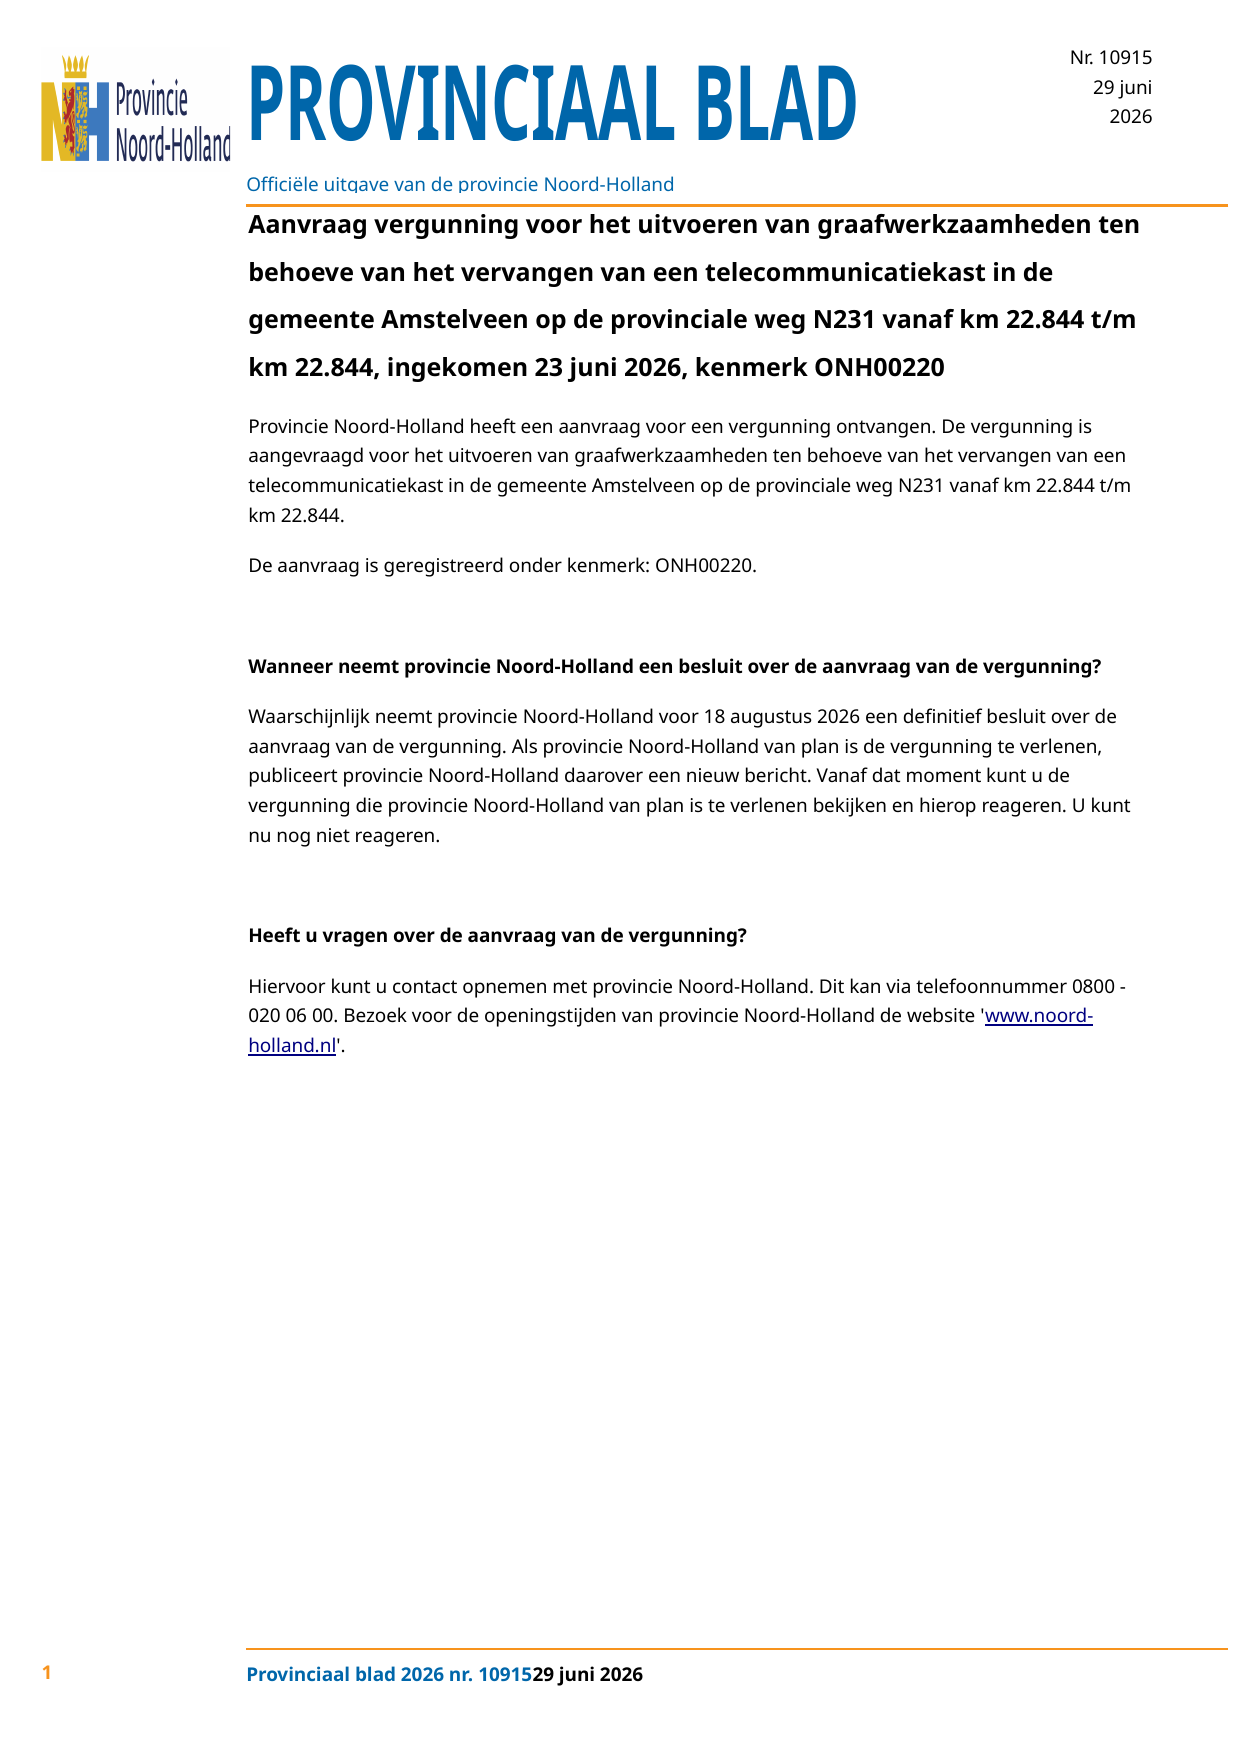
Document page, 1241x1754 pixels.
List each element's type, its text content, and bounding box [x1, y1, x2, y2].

text Heeft u vragen over de aanvraag van de vergunning? [248, 923, 1152, 948]
text Waarschijnlijk neemt provincie Noord-Holland voor 18 augustus 2026 een definitief besluit over de aanvraag van de vergunning. Als provincie Noord-Holland van plan is de vergunning te verlenen, publiceert provincie Noord-Holland daarover een nieuw bericht. Vanaf dat moment kunt u de vergunning die provincie Noord-Holland van plan is te verlenen bekijken en hierop reageren. U kunt nu nog niet reageren. [248, 703, 1152, 848]
text Wanneer neemt provincie Noord-Holland een besluit over de aanvraag van de vergunning? [248, 653, 1152, 679]
text Aanvraag vergunning voor het uitvoeren van graafwerkzaamheden ten behoeve van het vervangen van een telecommunicatiekast in de gemeente Amstelveen op de provinciale weg N231 vanaf km 22.844 t/m km 22.844, ingekomen 23 juni 2026, kenmerk ONH00220 [248, 207, 1152, 384]
picture [41, 47, 231, 172]
text Provincie Noord-Holland heeft een aanvraag voor een vergunning ontvangen. De vergunning is aangevraagd voor het uitvoeren van graafwerkzaamheden ten behoeve van het vervangen van een telecommunicatiekast in de gemeente Amstelveen op de provinciale weg N231 vanaf km 22.844 t/m km 22.844. [248, 413, 1152, 528]
text Hiervoor kunt u contact opnemen met provincie Noord-Holland. Dit kan via telefoonnummer 0800 - 020 06 00. Bezoek voor de openingstijden van provincie Noord-Holland de website 'www.noord-holland.nl'. [248, 973, 1152, 1058]
text De aanvraag is geregistreerd onder kenmerk: ONH00220. [248, 552, 1152, 578]
